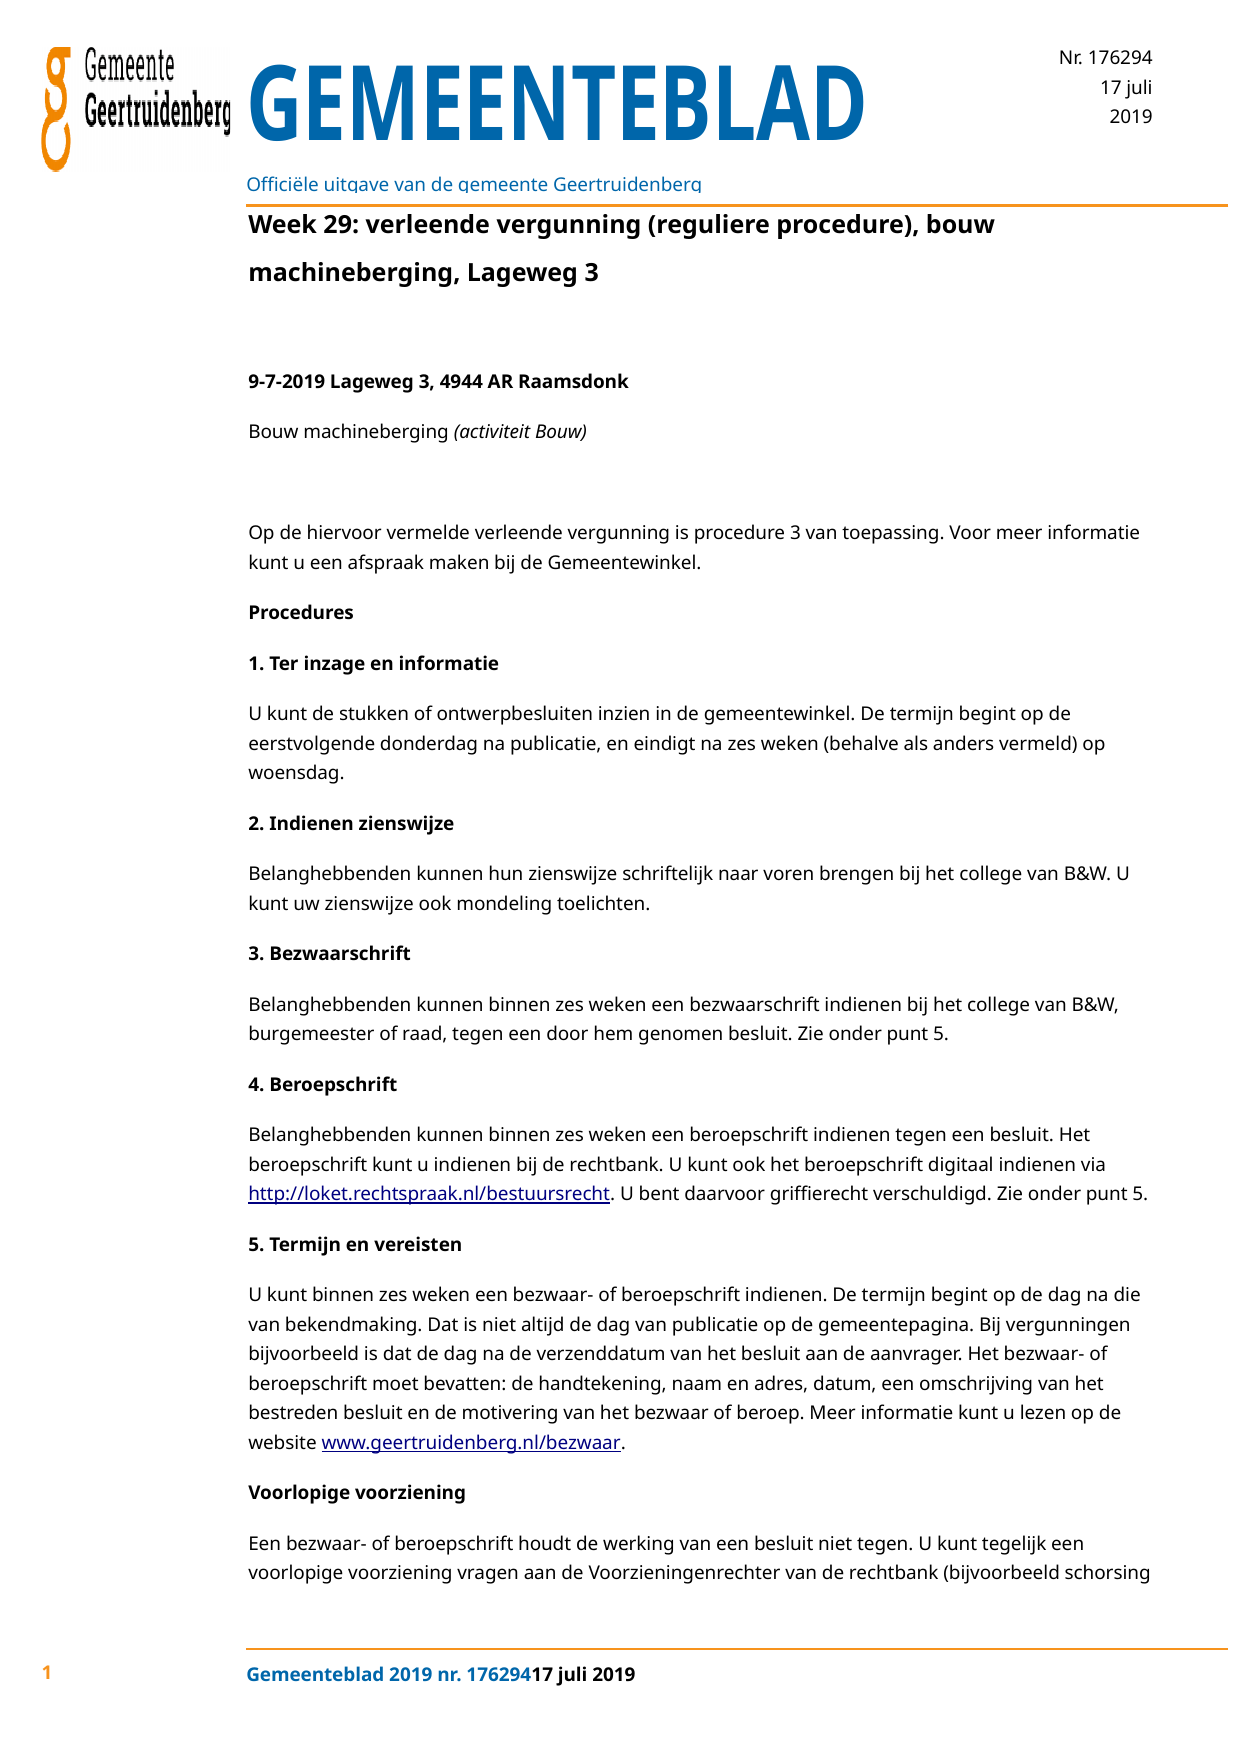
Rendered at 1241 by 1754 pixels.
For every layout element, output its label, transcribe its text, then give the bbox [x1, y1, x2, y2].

text Belanghebbenden kunnen hun zienswijze schriftelijk naar voren brengen bij het college van B&W. U kunt uw zienswijze ook mondeling toelichten. [248, 860, 1152, 916]
text 2. Indienen zienswijze [248, 810, 1152, 836]
text Belanghebbenden kunnen binnen zes weken een bezwaarschrift indienen bij het college van B&W, burgemeester of raad, tegen een door hem genomen besluit. Zie onder punt 5. [248, 991, 1152, 1046]
text Week 29: verleende vergunning (reguliere procedure), bouw machineberging, Lageweg 3 [248, 207, 1152, 288]
text Procedures [248, 599, 1152, 625]
text U kunt binnen zes weken een bezwaar- of beroepschrift indienen. De termijn begint op de dag na die van bekendmaking. Dat is niet altijd de dag van publicatie op de gemeentepagina. Bij vergunningen bijvoorbeeld is dat de dag na de verzenddatum van het besluit aan de aanvrager. Het bezwaar- of beroepschrift moet bevatten: de handtekening, naam en adres, datum, een omschrijving van het bestreden besluit en de motivering van het bezwaar of beroep. Meer informatie kunt u lezen op de website www.geertruidenberg.nl/bezwaar. [248, 1281, 1152, 1455]
text Op de hiervoor vermelde verleende vergunning is procedure 3 van toepassing. Voor meer informatie kunt u een afspraak maken bij de Gemeentewinkel. [248, 519, 1152, 575]
text Een bezwaar- of beroepschrift houdt de werking van een besluit niet tegen. U kunt tegelijk een voorlopige voorziening vragen aan de Voorzieningenrechter van de rechtbank (bijvoorbeeld schorsing [248, 1530, 1152, 1585]
text 9-7-2019 Lageweg 3, 4944 AR Raamsdonk [248, 368, 1152, 394]
text 1. Ter inzage en informatie [248, 650, 1152, 676]
text U kunt de stukken of ontwerpbesluiten inzien in de gemeentewinkel. De termijn begint op de eerstvolgende donderdag na publicatie, en eindigt na zes weken (behalve als anders vermeld) op woensdag. [248, 700, 1152, 785]
picture [41, 47, 231, 172]
text 4. Beroepschrift [248, 1071, 1152, 1097]
text Bouw machineberging (activiteit Bouw) [248, 419, 1152, 444]
text 5. Termijn en vereisten [248, 1231, 1152, 1257]
text Voorlopige voorziening [248, 1479, 1152, 1505]
text Belanghebbenden kunnen binnen zes weken een beroepschrift indienen tegen een besluit. Het beroepschrift kunt u indienen bij de rechtbank. U kunt ook het beroepschrift digitaal indienen via http://loket.rechtspraak.nl/bestuursrecht. U bent daarvoor griffierecht verschuldigd. Zie onder punt 5. [248, 1121, 1152, 1206]
text 3. Bezwaarschrift [248, 940, 1152, 966]
